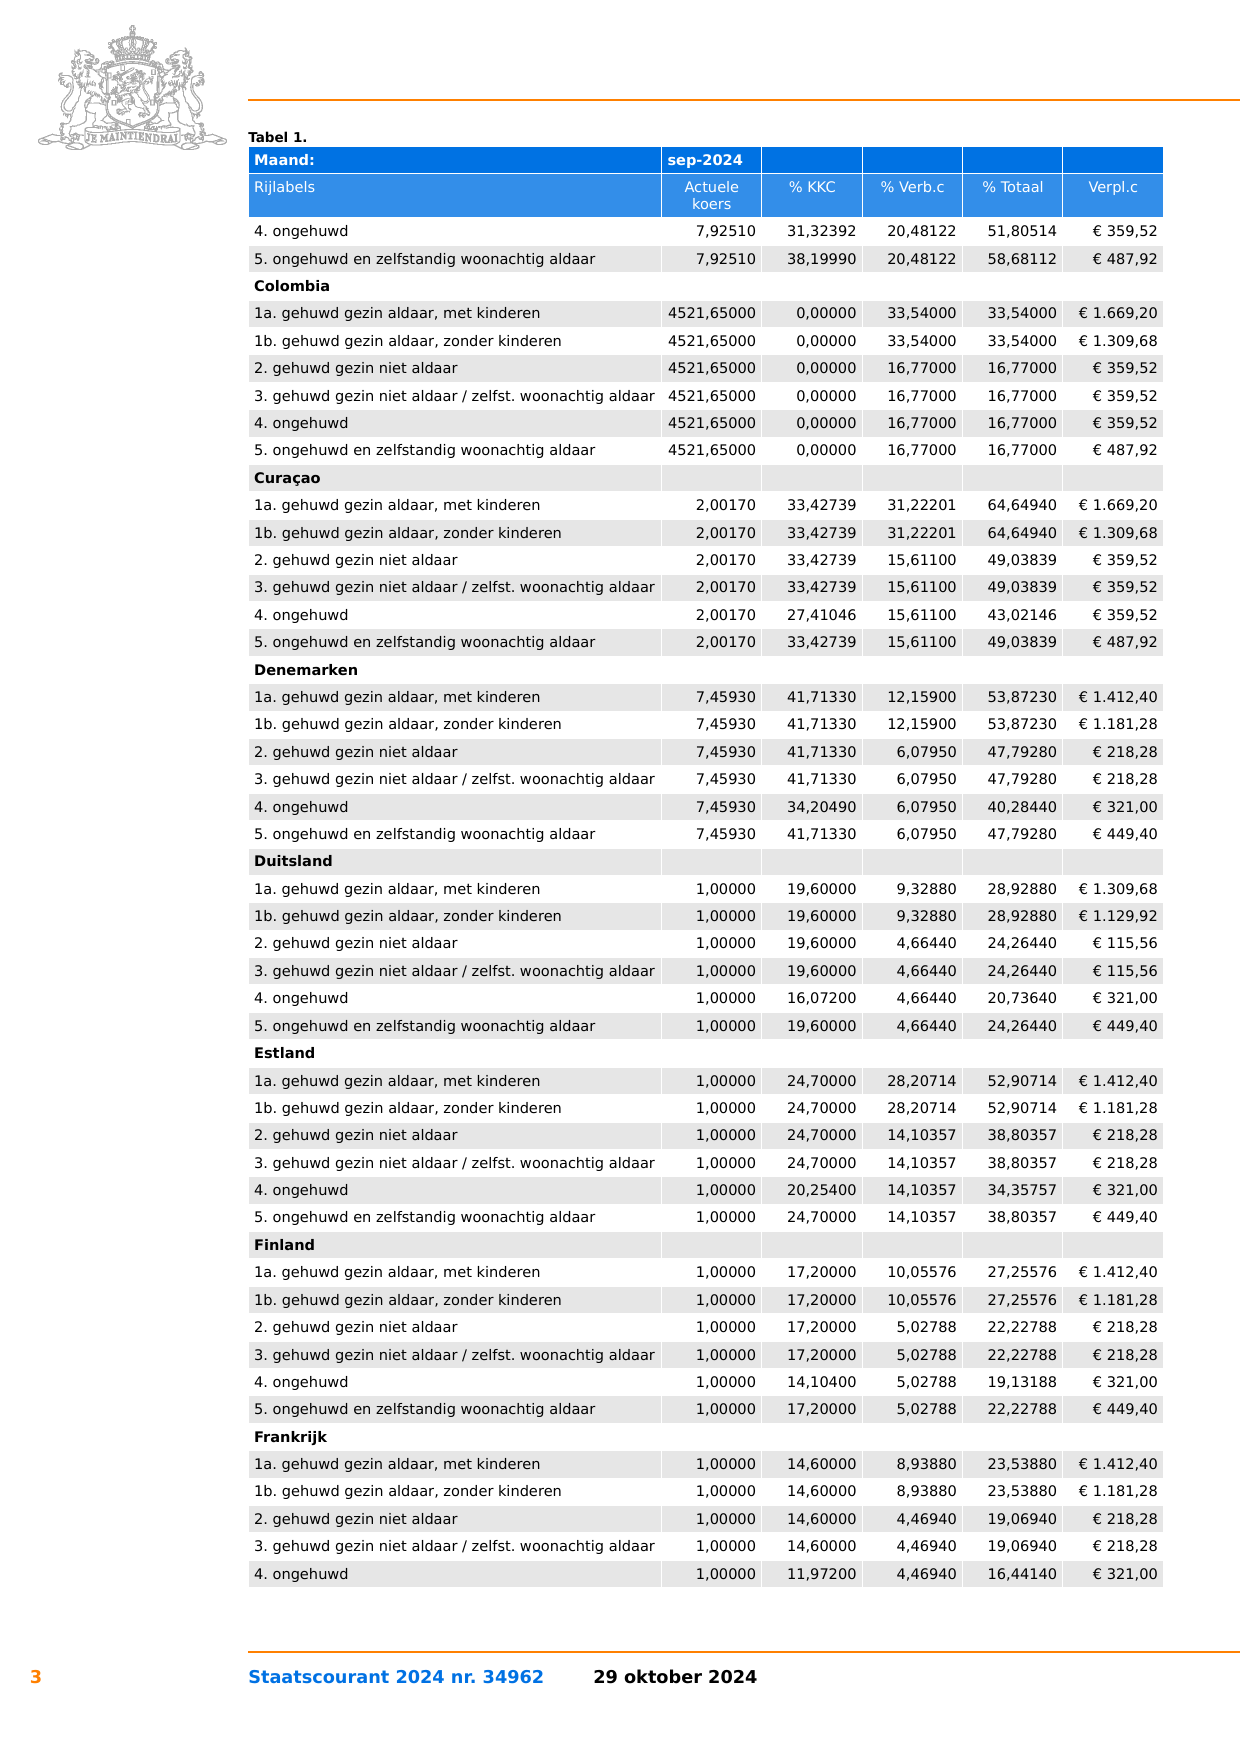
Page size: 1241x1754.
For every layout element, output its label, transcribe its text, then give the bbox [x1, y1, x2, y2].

table_cell € 1.181,28 [1063, 1095, 1163, 1121]
table_cell 7,45930 [662, 766, 761, 793]
table_cell 41,71330 [762, 821, 862, 847]
table_cell 33,54000 [963, 328, 1062, 354]
table_cell 16,77000 [963, 410, 1062, 437]
table_cell [1063, 465, 1163, 491]
table_cell 3. gehuwd gezin niet aldaar / zelfst. woonachtig aldaar [249, 575, 661, 601]
table_cell 6,07950 [863, 766, 962, 793]
table_cell 4,66440 [863, 931, 962, 957]
table_cell € 1.412,40 [1063, 684, 1163, 711]
table_cell 10,05576 [863, 1260, 962, 1286]
table_cell 2. gehuwd gezin niet aldaar [249, 1314, 661, 1341]
table_cell 5,02788 [863, 1342, 962, 1368]
table_cell € 115,56 [1063, 931, 1163, 957]
table_cell 28,92880 [963, 876, 1062, 902]
table_cell 19,06940 [963, 1534, 1062, 1560]
table_cell Frankrijk [249, 1424, 661, 1450]
table_cell [662, 849, 761, 875]
table_cell € 487,92 [1063, 438, 1163, 464]
table_cell 51,80514 [963, 219, 1062, 245]
table_cell 33,54000 [963, 301, 1062, 327]
table_cell 16,77000 [863, 355, 962, 382]
table_cell 0,00000 [762, 383, 862, 409]
table_cell 15,61100 [863, 575, 962, 601]
table_cell 4,66440 [863, 986, 962, 1012]
table_cell 22,22788 [963, 1342, 1062, 1368]
table_cell 4521,65000 [662, 328, 761, 354]
table_cell 12,15900 [863, 712, 962, 738]
table_cell 16,07200 [762, 986, 862, 1012]
table_cell Rijlabels [249, 174, 661, 217]
table_cell 53,87230 [963, 684, 1062, 711]
table_cell Maand: [249, 147, 661, 173]
table_cell € 1.129,92 [1063, 903, 1163, 930]
table_cell € 359,52 [1063, 602, 1163, 628]
table_cell Finland [249, 1232, 661, 1258]
table_cell 41,71330 [762, 684, 862, 711]
table_cell % Verb.c [863, 174, 962, 217]
table_cell 5,02788 [863, 1314, 962, 1341]
table_cell [762, 849, 862, 875]
table_cell € 449,40 [1063, 1205, 1163, 1231]
table_cell 11,97200 [762, 1561, 862, 1587]
table_cell 20,25400 [762, 1177, 862, 1204]
table_cell 19,06940 [963, 1506, 1062, 1532]
table_cell 28,20714 [863, 1068, 962, 1094]
table_cell % KKC [762, 174, 862, 217]
table_cell 3. gehuwd gezin niet aldaar / zelfst. woonachtig aldaar [249, 1150, 661, 1176]
table_cell 4,46940 [863, 1561, 962, 1587]
table_cell € 321,00 [1063, 794, 1163, 820]
table_cell € 1.309,68 [1063, 876, 1163, 902]
table_cell 5. ongehuwd en zelfstandig woonachtig aldaar [249, 246, 661, 272]
table_cell 1b. gehuwd gezin aldaar, zonder kinderen [249, 328, 661, 354]
table_cell Denemarken [249, 657, 661, 683]
table_cell [662, 1040, 761, 1067]
table_cell 3. gehuwd gezin niet aldaar / zelfst. woonachtig aldaar [249, 1342, 661, 1368]
table_cell [762, 465, 862, 491]
table_cell 40,28440 [963, 794, 1062, 820]
table_cell 1,00000 [662, 1369, 761, 1395]
table_cell 64,64940 [963, 520, 1062, 546]
table_cell [863, 849, 962, 875]
table_cell 4. ongehuwd [249, 986, 661, 1012]
table_cell 24,70000 [762, 1095, 862, 1121]
table_cell 4. ongehuwd [249, 410, 661, 437]
table_cell 6,07950 [863, 739, 962, 765]
table_cell 4521,65000 [662, 355, 761, 382]
table_cell € 449,40 [1063, 821, 1163, 847]
table_cell 17,20000 [762, 1314, 862, 1341]
table_cell 7,92510 [662, 246, 761, 272]
table_cell 1,00000 [662, 1342, 761, 1368]
table_cell 2,00170 [662, 493, 761, 519]
table_cell € 487,92 [1063, 629, 1163, 656]
table_cell 15,61100 [863, 602, 962, 628]
table_cell 17,20000 [762, 1342, 862, 1368]
table_cell [762, 147, 862, 173]
table_cell 31,32392 [762, 219, 862, 245]
table_cell [863, 273, 962, 299]
table_cell 1,00000 [662, 931, 761, 957]
table_cell € 321,00 [1063, 1369, 1163, 1395]
table_cell [863, 465, 962, 491]
table_cell 33,42739 [762, 520, 862, 546]
table_cell 16,77000 [963, 438, 1062, 464]
table_cell 5. ongehuwd en zelfstandig woonachtig aldaar [249, 821, 661, 847]
table_cell [963, 147, 1062, 173]
table_cell 24,70000 [762, 1150, 862, 1176]
table_cell 33,54000 [863, 301, 962, 327]
table_cell 16,77000 [963, 355, 1062, 382]
table_cell [1063, 849, 1163, 875]
table_cell 1,00000 [662, 1260, 761, 1286]
table_cell 22,22788 [963, 1396, 1062, 1423]
table_cell 2,00170 [662, 629, 761, 656]
table_cell 24,26440 [963, 1013, 1062, 1039]
table_cell 1,00000 [662, 986, 761, 1012]
table_cell 1,00000 [662, 958, 761, 984]
table_cell 19,60000 [762, 903, 862, 930]
table_cell 5. ongehuwd en zelfstandig woonachtig aldaar [249, 438, 661, 464]
table_cell € 321,00 [1063, 1561, 1163, 1587]
table_cell 43,02146 [963, 602, 1062, 628]
table_cell [963, 1424, 1062, 1450]
table_cell 1,00000 [662, 1479, 761, 1505]
table_cell 52,90714 [963, 1068, 1062, 1094]
table_header Tabel 1. [248, 130, 1163, 146]
table_cell 14,10400 [762, 1369, 862, 1395]
table_cell 24,70000 [762, 1068, 862, 1094]
table_cell € 359,52 [1063, 219, 1163, 245]
table_cell 14,60000 [762, 1506, 862, 1532]
table_cell 7,45930 [662, 712, 761, 738]
table_cell 4. ongehuwd [249, 1369, 661, 1395]
table_cell [963, 273, 1062, 299]
table_cell 1,00000 [662, 1205, 761, 1231]
table_cell 27,25576 [963, 1287, 1062, 1313]
table_cell [662, 465, 761, 491]
table_cell 58,68112 [963, 246, 1062, 272]
table_cell 4,46940 [863, 1506, 962, 1532]
table_cell [662, 657, 761, 683]
table_cell 34,20490 [762, 794, 862, 820]
table_cell % Totaal [963, 174, 1062, 217]
table_cell 4,66440 [863, 1013, 962, 1039]
table_cell [662, 1232, 761, 1258]
table_cell [762, 1232, 862, 1258]
table_cell 1b. gehuwd gezin aldaar, zonder kinderen [249, 1479, 661, 1505]
table_cell € 359,52 [1063, 355, 1163, 382]
table_cell Colombia [249, 273, 661, 299]
table_cell 4521,65000 [662, 410, 761, 437]
table_cell € 449,40 [1063, 1013, 1163, 1039]
table_cell 4,46940 [863, 1534, 962, 1560]
table_cell 1,00000 [662, 1396, 761, 1423]
table_cell [863, 657, 962, 683]
table_cell 27,41046 [762, 602, 862, 628]
table_cell 19,60000 [762, 931, 862, 957]
table_cell 28,92880 [963, 903, 1062, 930]
table_cell 7,45930 [662, 739, 761, 765]
table_cell 4. ongehuwd [249, 1177, 661, 1204]
table_cell 33,54000 [863, 328, 962, 354]
table_cell 2. gehuwd gezin niet aldaar [249, 355, 661, 382]
table_cell € 321,00 [1063, 1177, 1163, 1204]
table_cell 52,90714 [963, 1095, 1062, 1121]
table_cell 49,03839 [963, 629, 1062, 656]
table_cell 4. ongehuwd [249, 1561, 661, 1587]
table_cell € 321,00 [1063, 986, 1163, 1012]
table_cell 24,26440 [963, 931, 1062, 957]
table_cell 1b. gehuwd gezin aldaar, zonder kinderen [249, 712, 661, 738]
table_cell 2,00170 [662, 575, 761, 601]
table_cell 4. ongehuwd [249, 219, 661, 245]
table_cell 1,00000 [662, 1314, 761, 1341]
table_cell [963, 1040, 1062, 1067]
table_cell 1b. gehuwd gezin aldaar, zonder kinderen [249, 1095, 661, 1121]
table_cell 10,05576 [863, 1287, 962, 1313]
table_cell [863, 147, 962, 173]
table_cell € 1.309,68 [1063, 328, 1163, 354]
table_cell € 1.412,40 [1063, 1451, 1163, 1478]
table_cell 20,73640 [963, 986, 1062, 1012]
table_cell 2. gehuwd gezin niet aldaar [249, 931, 661, 957]
table_cell € 359,52 [1063, 383, 1163, 409]
table_cell sep-2024 [662, 147, 761, 173]
table_cell € 115,56 [1063, 958, 1163, 984]
table_cell 4521,65000 [662, 301, 761, 327]
table_cell 15,61100 [863, 629, 962, 656]
table_cell € 1.181,28 [1063, 1479, 1163, 1505]
table_cell € 218,28 [1063, 766, 1163, 793]
table_cell 16,77000 [863, 383, 962, 409]
table_cell 1b. gehuwd gezin aldaar, zonder kinderen [249, 1287, 661, 1313]
table_cell 1,00000 [662, 1095, 761, 1121]
table_cell 24,70000 [762, 1205, 862, 1231]
table_cell 3. gehuwd gezin niet aldaar / zelfst. woonachtig aldaar [249, 383, 661, 409]
table_cell 19,13188 [963, 1369, 1062, 1395]
table_cell 5,02788 [863, 1396, 962, 1423]
table_cell 1,00000 [662, 903, 761, 930]
table_cell 3. gehuwd gezin niet aldaar / zelfst. woonachtig aldaar [249, 958, 661, 984]
table_cell 16,77000 [963, 383, 1062, 409]
table_cell 31,22201 [863, 493, 962, 519]
table_cell 5. ongehuwd en zelfstandig woonachtig aldaar [249, 1013, 661, 1039]
table_cell 2,00170 [662, 602, 761, 628]
table_cell € 218,28 [1063, 1342, 1163, 1368]
table_cell 33,42739 [762, 629, 862, 656]
table_cell 23,53880 [963, 1479, 1062, 1505]
table_cell [662, 273, 761, 299]
table_cell [1063, 273, 1163, 299]
table_cell 14,10357 [863, 1177, 962, 1204]
table_cell 19,60000 [762, 876, 862, 902]
table_cell 2. gehuwd gezin niet aldaar [249, 739, 661, 765]
table_cell 34,35757 [963, 1177, 1062, 1204]
table_cell € 1.669,20 [1063, 301, 1163, 327]
table_cell 20,48122 [863, 246, 962, 272]
table_cell € 359,52 [1063, 575, 1163, 601]
table_cell 38,80357 [963, 1123, 1062, 1149]
table_cell 1b. gehuwd gezin aldaar, zonder kinderen [249, 520, 661, 546]
table_cell 16,77000 [863, 410, 962, 437]
table_cell [762, 657, 862, 683]
table_cell 1,00000 [662, 1177, 761, 1204]
table_cell 19,60000 [762, 1013, 862, 1039]
table_cell 47,79280 [963, 766, 1062, 793]
table_cell 1a. gehuwd gezin aldaar, met kinderen [249, 493, 661, 519]
table_cell 8,93880 [863, 1451, 962, 1478]
table_cell 12,15900 [863, 684, 962, 711]
table_cell 33,42739 [762, 547, 862, 573]
picture [38, 25, 227, 150]
table_cell 1,00000 [662, 1561, 761, 1587]
table_cell 14,10357 [863, 1150, 962, 1176]
table_cell 6,07950 [863, 821, 962, 847]
table_cell 20,48122 [863, 219, 962, 245]
table_cell 9,32880 [863, 903, 962, 930]
table_cell 38,80357 [963, 1205, 1062, 1231]
table_cell 2,00170 [662, 520, 761, 546]
table_cell [963, 657, 1062, 683]
table_cell 4521,65000 [662, 438, 761, 464]
table_cell € 218,28 [1063, 1506, 1163, 1532]
table_cell 27,25576 [963, 1260, 1062, 1286]
table_cell 2. gehuwd gezin niet aldaar [249, 1123, 661, 1149]
table_cell 8,93880 [863, 1479, 962, 1505]
table_cell € 1.412,40 [1063, 1260, 1163, 1286]
table_cell Duitsland [249, 849, 661, 875]
table_cell 2. gehuwd gezin niet aldaar [249, 547, 661, 573]
table_cell 5. ongehuwd en zelfstandig woonachtig aldaar [249, 629, 661, 656]
table_cell 3. gehuwd gezin niet aldaar / zelfst. woonachtig aldaar [249, 766, 661, 793]
table_cell 4. ongehuwd [249, 794, 661, 820]
table_cell 1,00000 [662, 1506, 761, 1532]
table_cell 7,45930 [662, 684, 761, 711]
table_cell 53,87230 [963, 712, 1062, 738]
table_cell 1b. gehuwd gezin aldaar, zonder kinderen [249, 903, 661, 930]
table_cell 16,77000 [863, 438, 962, 464]
table_cell 6,07950 [863, 794, 962, 820]
table_cell 33,42739 [762, 493, 862, 519]
table_cell [1063, 1232, 1163, 1258]
table_cell 38,80357 [963, 1150, 1062, 1176]
table_cell 4521,65000 [662, 383, 761, 409]
table_cell 23,53880 [963, 1451, 1062, 1478]
table_cell Actuele koers [662, 174, 761, 217]
table_cell [863, 1232, 962, 1258]
table_cell 41,71330 [762, 712, 862, 738]
table_cell 14,60000 [762, 1451, 862, 1478]
table_cell 1,00000 [662, 1150, 761, 1176]
table_cell 7,45930 [662, 794, 761, 820]
table_cell 41,71330 [762, 739, 862, 765]
table_cell 1,00000 [662, 1123, 761, 1149]
table_cell [1063, 147, 1163, 173]
table_cell 1,00000 [662, 1451, 761, 1478]
table_cell € 359,52 [1063, 410, 1163, 437]
table_cell 4. ongehuwd [249, 602, 661, 628]
table_cell 1a. gehuwd gezin aldaar, met kinderen [249, 684, 661, 711]
table_cell [863, 1040, 962, 1067]
table_cell [1063, 1040, 1163, 1067]
table_cell 0,00000 [762, 328, 862, 354]
table_cell 31,22201 [863, 520, 962, 546]
table_cell 28,20714 [863, 1095, 962, 1121]
table_cell 16,44140 [963, 1561, 1062, 1587]
table_cell [963, 849, 1062, 875]
table_cell 1a. gehuwd gezin aldaar, met kinderen [249, 1068, 661, 1094]
table_cell 3. gehuwd gezin niet aldaar / zelfst. woonachtig aldaar [249, 1534, 661, 1560]
table_cell 7,45930 [662, 821, 761, 847]
table_cell 47,79280 [963, 739, 1062, 765]
table_cell € 1.309,68 [1063, 520, 1163, 546]
table_cell 19,60000 [762, 958, 862, 984]
table_cell € 449,40 [1063, 1396, 1163, 1423]
table_cell 1,00000 [662, 1068, 761, 1094]
table_cell 0,00000 [762, 301, 862, 327]
table_cell [762, 1424, 862, 1450]
table_cell 1a. gehuwd gezin aldaar, met kinderen [249, 876, 661, 902]
table_cell € 218,28 [1063, 739, 1163, 765]
table_cell € 218,28 [1063, 1314, 1163, 1341]
table_cell 4,66440 [863, 958, 962, 984]
table_cell € 218,28 [1063, 1150, 1163, 1176]
table_cell 2,00170 [662, 547, 761, 573]
table_cell [963, 465, 1062, 491]
table_cell € 1.412,40 [1063, 1068, 1163, 1094]
table_cell 38,19990 [762, 246, 862, 272]
table_cell 49,03839 [963, 547, 1062, 573]
table_cell € 359,52 [1063, 547, 1163, 573]
table_cell € 218,28 [1063, 1123, 1163, 1149]
table_cell 17,20000 [762, 1260, 862, 1286]
table_cell € 487,92 [1063, 246, 1163, 272]
table_cell 24,26440 [963, 958, 1062, 984]
table_cell 1a. gehuwd gezin aldaar, met kinderen [249, 301, 661, 327]
table_cell Verpl.c [1063, 174, 1163, 217]
table_cell 0,00000 [762, 355, 862, 382]
table_cell 17,20000 [762, 1396, 862, 1423]
table_cell 9,32880 [863, 876, 962, 902]
table_cell 49,03839 [963, 575, 1062, 601]
table_cell [1063, 657, 1163, 683]
table_cell 1,00000 [662, 1013, 761, 1039]
table_cell [762, 1040, 862, 1067]
table_cell 22,22788 [963, 1314, 1062, 1341]
table_cell € 1.669,20 [1063, 493, 1163, 519]
table_cell 47,79280 [963, 821, 1062, 847]
table_cell 14,60000 [762, 1479, 862, 1505]
table_cell 0,00000 [762, 438, 862, 464]
table_cell 1,00000 [662, 1287, 761, 1313]
table_cell [762, 273, 862, 299]
table_cell 17,20000 [762, 1287, 862, 1313]
table_cell € 218,28 [1063, 1534, 1163, 1560]
table_cell Estland [249, 1040, 661, 1067]
table_cell 64,64940 [963, 493, 1062, 519]
table_cell 5. ongehuwd en zelfstandig woonachtig aldaar [249, 1396, 661, 1423]
table_cell 14,10357 [863, 1123, 962, 1149]
table_cell Curaçao [249, 465, 661, 491]
table_cell 14,10357 [863, 1205, 962, 1231]
table_cell € 1.181,28 [1063, 712, 1163, 738]
table_cell 41,71330 [762, 766, 862, 793]
table_cell 24,70000 [762, 1123, 862, 1149]
table_cell [662, 1424, 761, 1450]
table_cell 2. gehuwd gezin niet aldaar [249, 1506, 661, 1532]
table_cell € 1.181,28 [1063, 1287, 1163, 1313]
table_cell [963, 1232, 1062, 1258]
table_cell [863, 1424, 962, 1450]
table_cell 1a. gehuwd gezin aldaar, met kinderen [249, 1260, 661, 1286]
table_cell 14,60000 [762, 1534, 862, 1560]
table_cell 5. ongehuwd en zelfstandig woonachtig aldaar [249, 1205, 661, 1231]
table_cell 7,92510 [662, 219, 761, 245]
table_cell 33,42739 [762, 575, 862, 601]
table_cell 5,02788 [863, 1369, 962, 1395]
table_cell [1063, 1424, 1163, 1450]
table_cell 1,00000 [662, 1534, 761, 1560]
table_cell 15,61100 [863, 547, 962, 573]
table_cell 1a. gehuwd gezin aldaar, met kinderen [249, 1451, 661, 1478]
table_cell 1,00000 [662, 876, 761, 902]
table_cell 0,00000 [762, 410, 862, 437]
